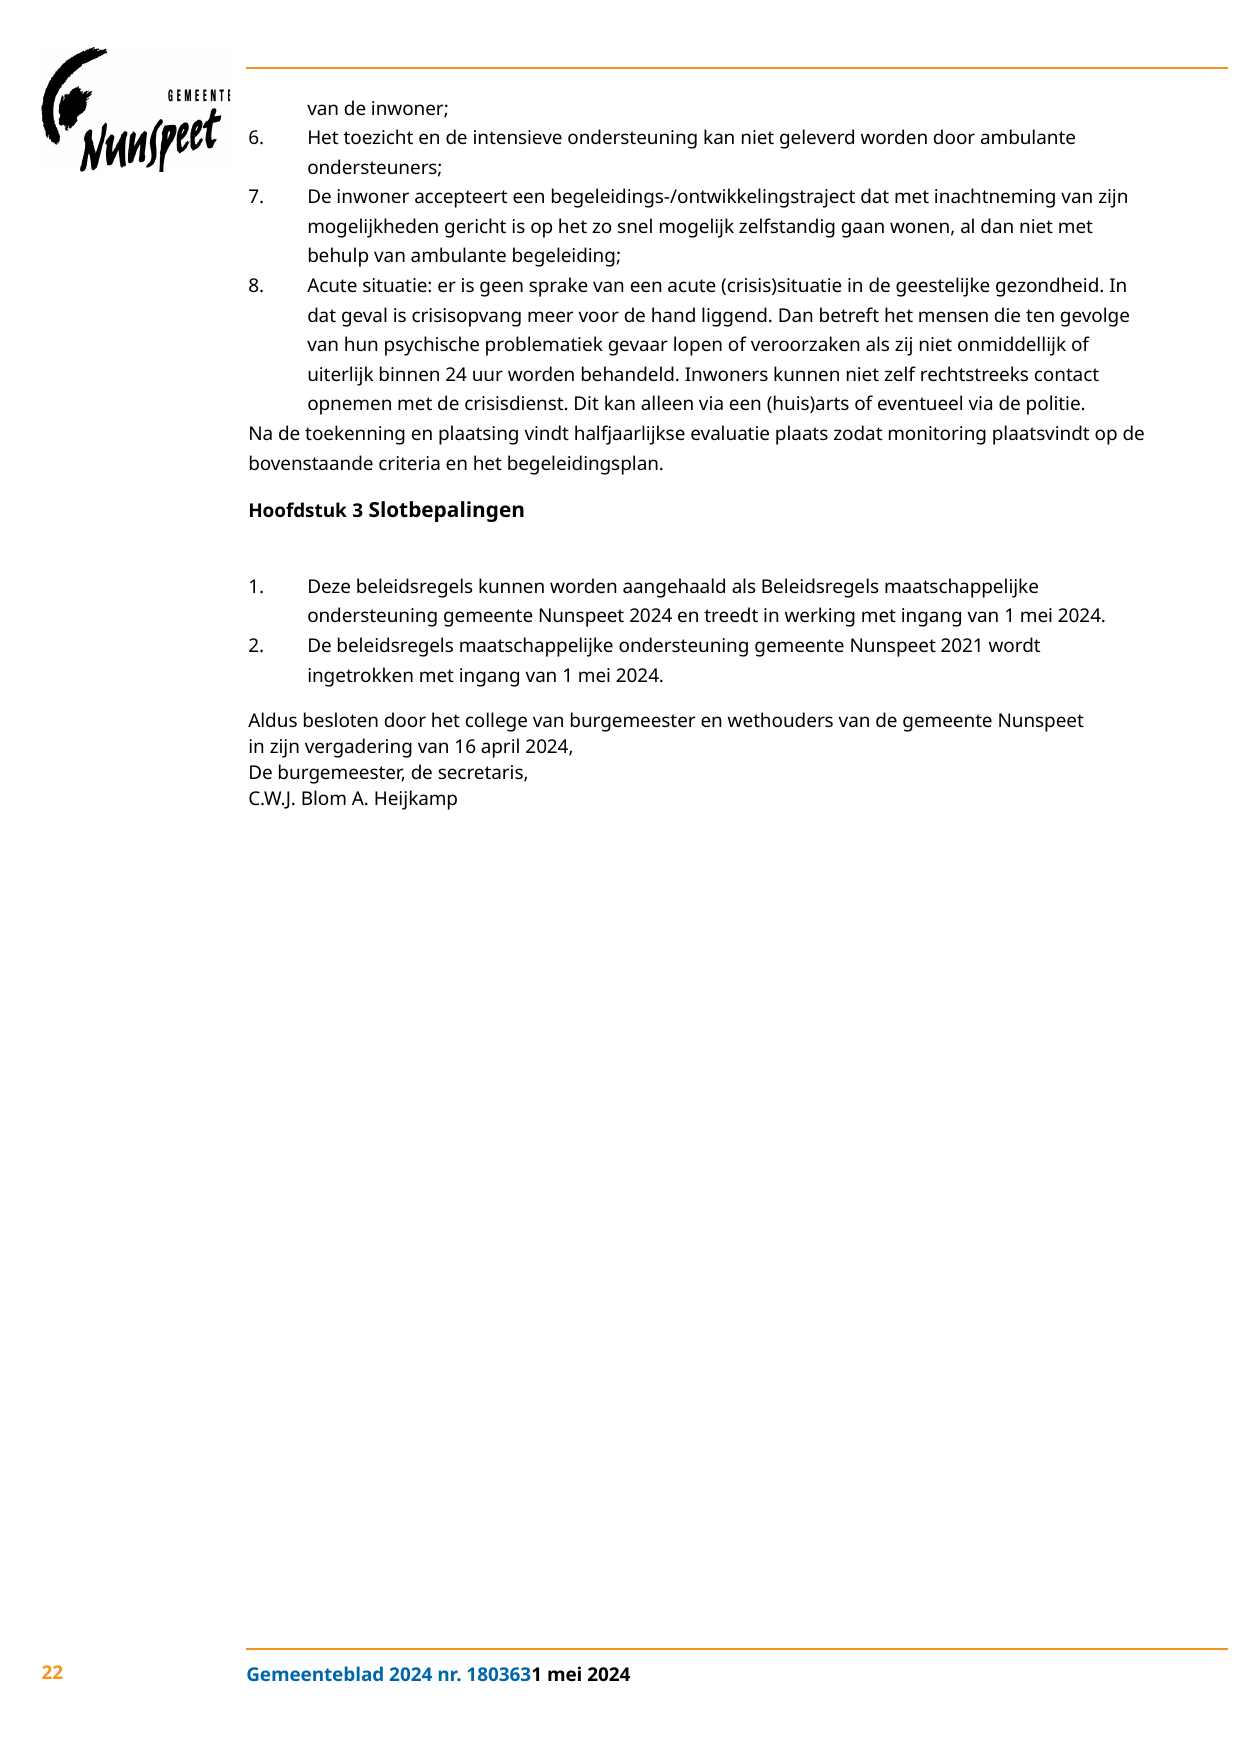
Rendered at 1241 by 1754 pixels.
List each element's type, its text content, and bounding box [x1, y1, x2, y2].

picture [41, 47, 231, 172]
list Deze beleidsregels kunnen worden aangehaald als Beleidsregels maatschappelijke ondersteuning gemeente Nunspeet 2024 en treedt in werking met ingang van 1 mei 2024. [248, 573, 1152, 628]
list Acute situatie: er is geen sprake van een acute (crisis)situatie in de geestelijke gezondheid. In dat geval is crisisopvang meer voor de hand liggend. Dan betreft het mensen die ten gevolge van hun psychische problematiek gevaar lopen of veroorzaken als zij niet onmiddellijk of uiterlijk binnen 24 uur worden behandeld. Inwoners kunnen niet zelf rechtstreeks contact opnemen met de crisisdienst. Dit kan alleen via een (huis)arts of eventueel via de politie. [248, 272, 1152, 416]
list van de inwoner; [248, 95, 1152, 121]
text Hoofdstuk 3 Slotbepalingen [248, 495, 1152, 524]
list De inwoner accepteert een begeleidings-/ontwikkelingstraject dat met inachtneming van zijn mogelijkheden gericht is op het zo snel mogelijk zelfstandig gaan wonen, al dan niet met behulp van ambulante begeleiding; [248, 183, 1152, 268]
list Het toezicht en de intensieve ondersteuning kan niet geleverd worden door ambulante ondersteuners; [248, 124, 1152, 180]
text in zijn vergadering van 16 april 2024, [248, 733, 1152, 759]
list De beleidsregels maatschappelijke ondersteuning gemeente Nunspeet 2021 wordt ingetrokken met ingang van 1 mei 2024. [248, 632, 1152, 688]
text De burgemeester, de secretaris, [248, 759, 1152, 785]
text Na de toekenning en plaatsing vindt halfjaarlijkse evaluatie plaats zodat monitoring plaatsvindt op de bovenstaande criteria en het begeleidingsplan. [248, 420, 1152, 476]
text Aldus besloten door het college van burgemeester en wethouders van de gemeente Nunspeet [248, 707, 1152, 733]
text C.W.J. Blom A. Heijkamp [248, 785, 1152, 810]
